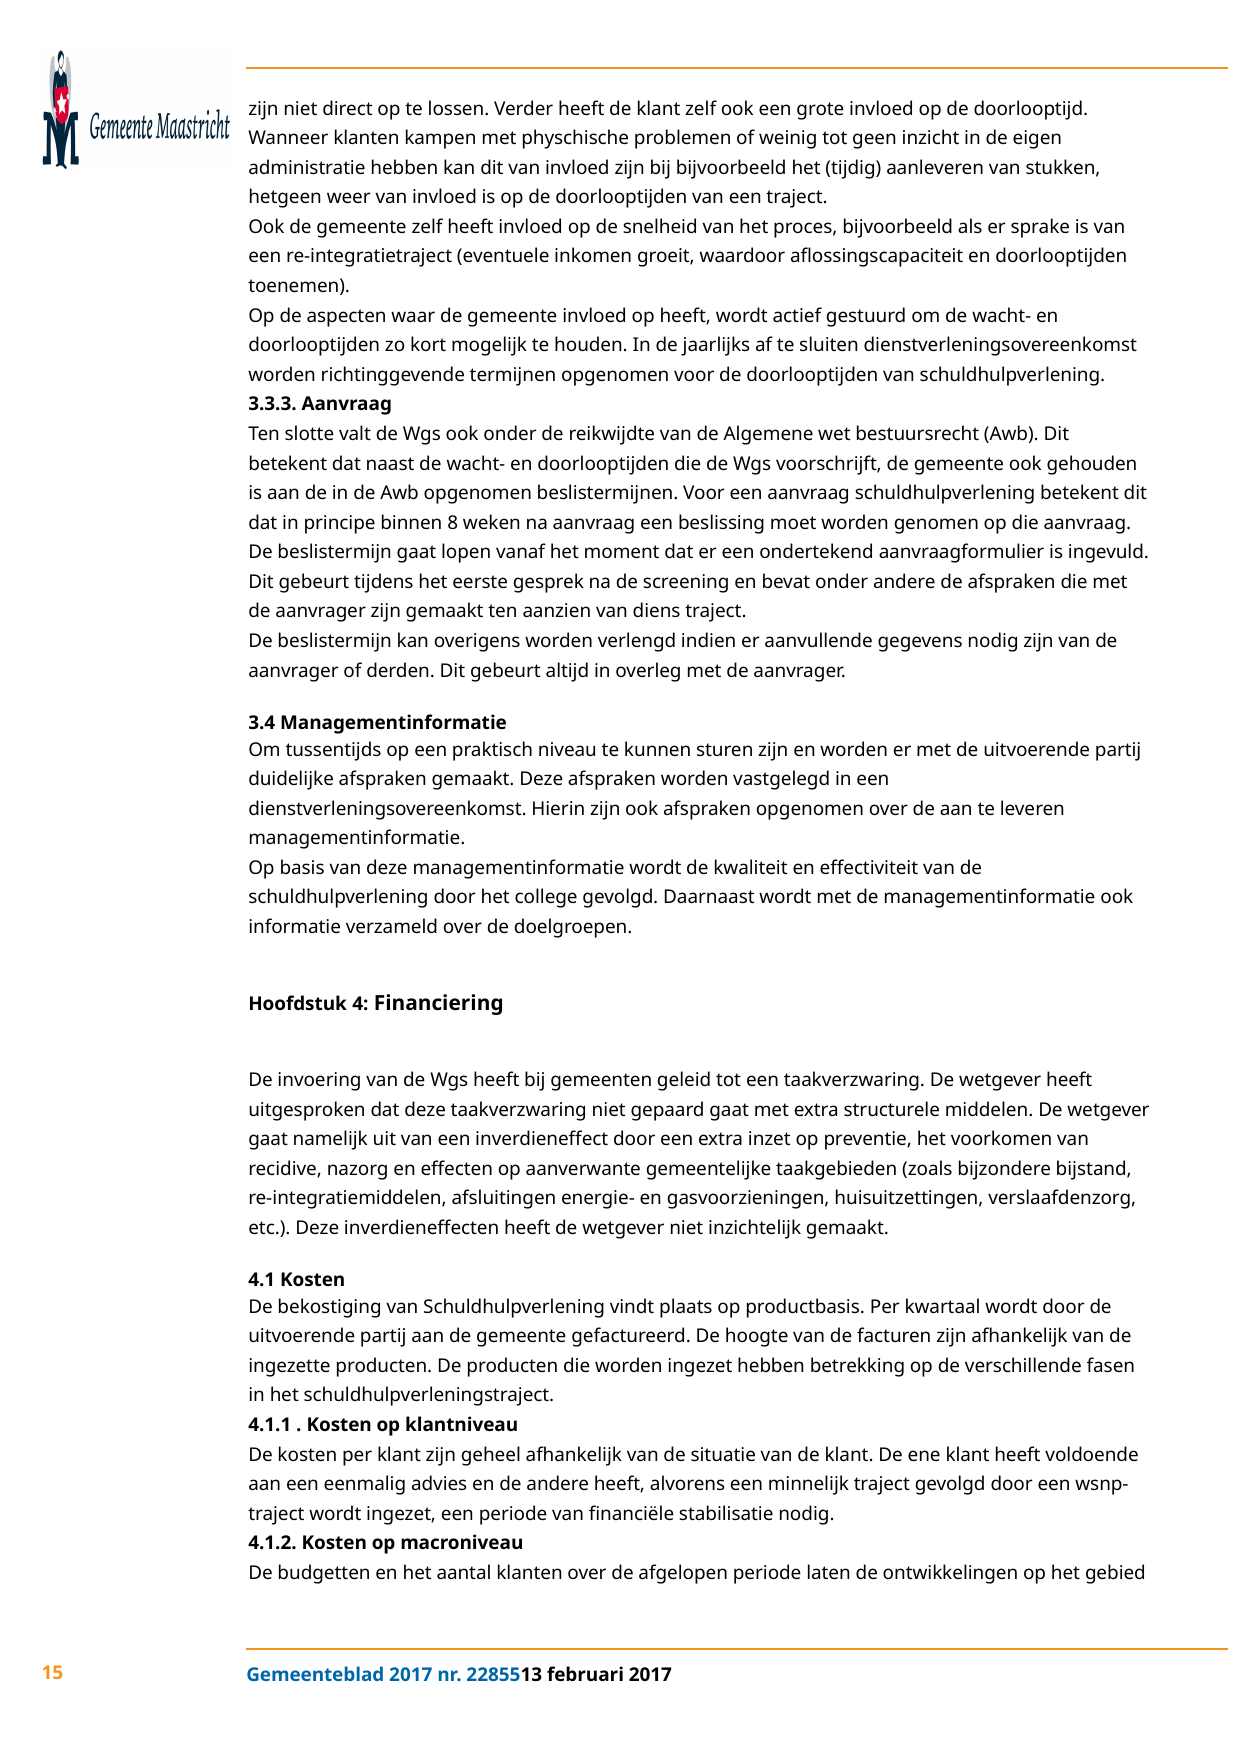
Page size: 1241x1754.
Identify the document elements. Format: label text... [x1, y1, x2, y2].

text 4.1 Kosten [248, 1264, 1152, 1293]
text zijn niet direct op te lossen. Verder heeft de klant zelf ook een grote invloed op de doorlooptijd. Wanneer klanten kampen met physchische problemen of weinig tot geen inzicht in de eigen administratie hebben kan dit van invloed zijn bij bijvoorbeeld het (tijdig) aanleveren van stukken, hetgeen weer van invloed is op de doorlooptijden van een traject. [248, 95, 1152, 209]
text 3.4 Managementinformatie [248, 707, 1152, 736]
text De bekostiging van Schuldhulpverlening vindt plaats op productbasis. Per kwartaal wordt door de uitvoerende partij aan de gemeente gefactureerd. De hoogte van de facturen zijn afhankelijk van de ingezette producten. De producten die worden ingezet hebben betrekking op de verschillende fasen in het schuldhulpverleningstraject. [248, 1293, 1152, 1407]
text De kosten per klant zijn geheel afhankelijk van de situatie van de klant. De ene klant heeft voldoende aan een eenmalig advies en de andere heeft, alvorens een minnelijk traject gevolgd door een wsnp-traject wordt ingezet, een periode van financiële stabilisatie nodig. [248, 1441, 1152, 1526]
picture [41, 47, 231, 172]
text Ten slotte valt de Wgs ook onder de reikwijdte van de Algemene wet bestuursrecht (Awb). Dit betekent dat naast de wacht- en doorlooptijden die de Wgs voorschrijft, de gemeente ook gehouden is aan de in de Awb opgenomen beslistermijnen. Voor een aanvraag schuldhulpverlening betekent dit dat in principe binnen 8 weken na aanvraag een beslissing moet worden genomen op die aanvraag. De beslistermijn gaat lopen vanaf het moment dat er een ondertekend aanvraagformulier is ingevuld. Dit gebeurt tijdens het eerste gesprek na de screening en bevat onder andere de afspraken die met de aanvrager zijn gemaakt ten aanzien van diens traject. [248, 420, 1152, 623]
text De budgetten en het aantal klanten over de afgelopen periode laten de ontwikkelingen op het gebied [248, 1559, 1152, 1585]
text De beslistermijn kan overigens worden verlengd indien er aanvullende gegevens nodig zijn van de aanvrager of derden. Dit gebeurt altijd in overleg met de aanvrager. [248, 627, 1152, 683]
text Hoofdstuk 4: Financiering [248, 988, 1152, 1017]
text 3.3.3. Aanvraag [248, 391, 1152, 416]
text Om tussentijds op een praktisch niveau te kunnen sturen zijn en worden er met de uitvoerende partij duidelijke afspraken gemaakt. Deze afspraken worden vastgelegd in een dienstverleningsovereenkomst. Hierin zijn ook afspraken opgenomen over de aan te leveren managementinformatie. [248, 736, 1152, 850]
text Op basis van deze managementinformatie wordt de kwaliteit en effectiviteit van de schuldhulpverlening door het college gevolgd. Daarnaast wordt met de managementinformatie ook informatie verzameld over de doelgroepen. [248, 854, 1152, 939]
text De invoering van de Wgs heeft bij gemeenten geleid tot een taakverzwaring. De wetgever heeft uitgesproken dat deze taakverzwaring niet gepaard gaat met extra structurele middelen. De wetgever gaat namelijk uit van een inverdieneffect door een extra inzet op preventie, het voorkomen van recidive, nazorg en effecten op aanverwante gemeentelijke taakgebieden (zoals bijzondere bijstand, re-integratiemiddelen, afsluitingen energie- en gasvoorzieningen, huisuitzettingen, verslaafdenzorg, etc.). Deze inverdieneffecten heeft de wetgever niet inzichtelijk gemaakt. [248, 1066, 1152, 1240]
text Ook de gemeente zelf heeft invloed op de snelheid van het proces, bijvoorbeeld als er sprake is van een re-integratietraject (eventuele inkomen groeit, waardoor aflossingscapaciteit en doorlooptijden toenemen). [248, 213, 1152, 298]
text 4.1.1 . Kosten op klantniveau [248, 1411, 1152, 1437]
text Op de aspecten waar de gemeente invloed op heeft, wordt actief gestuurd om de wacht- en doorlooptijden zo kort mogelijk te houden. In de jaarlijks af te sluiten dienstverleningsovereenkomst worden richtinggevende termijnen opgenomen voor de doorlooptijden van schuldhulpverlening. [248, 302, 1152, 387]
text 4.1.2. Kosten op macroniveau [248, 1529, 1152, 1555]
